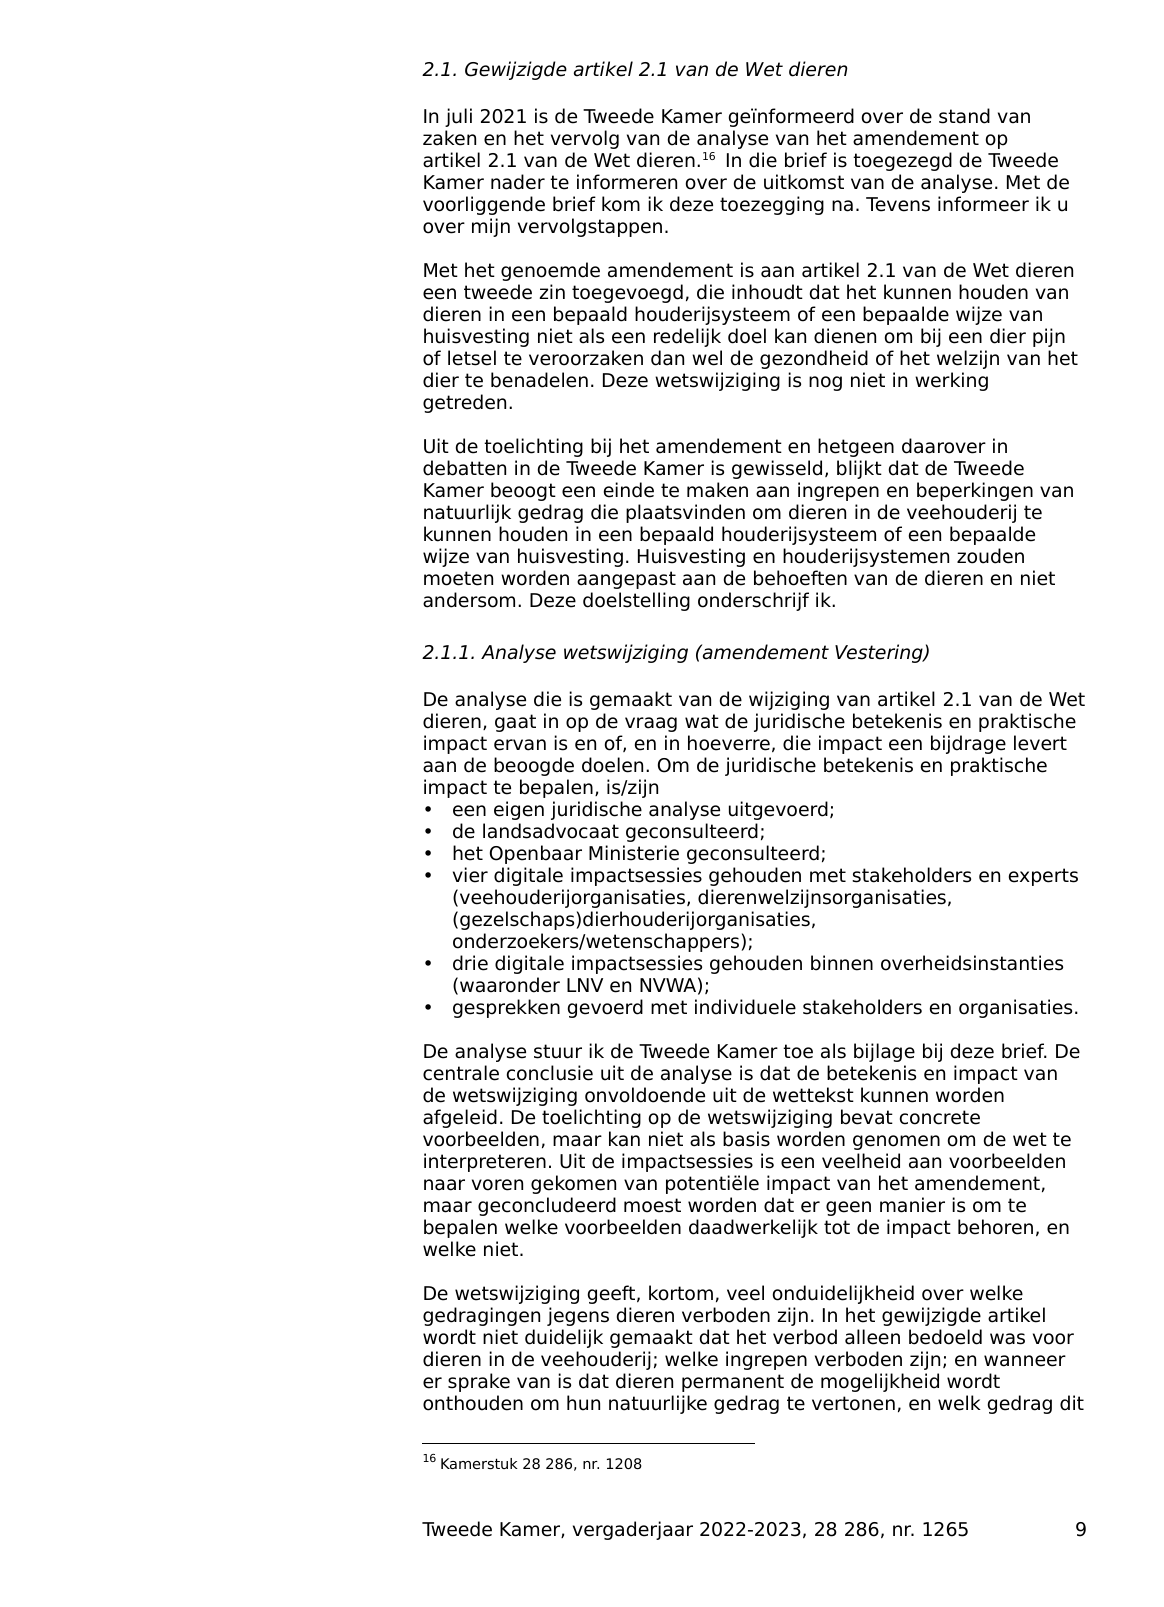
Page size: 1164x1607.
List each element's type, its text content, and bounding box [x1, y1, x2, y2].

text De analyse die is gemaakt van de wijziging van artikel 2.1 van de Wet dieren, gaat in op de vraag wat de juridische betekenis en praktische impact ervan is en of, en in hoeverre, die impact een bijdrage levert aan de beoogde doelen. Om de juridische betekenis en praktische impact te bepalen, is/zijn [422, 689, 1087, 799]
text De analyse stuur ik de Tweede Kamer toe als bijlage bij deze brief. De centrale conclusie uit de analyse is dat de betekenis en impact van de wetswijziging onvoldoende uit de wettekst kunnen worden afgeleid. De toelichting op de wetswijziging bevat concrete voorbeelden, maar kan niet als basis worden genomen om de wet te interpreteren. Uit de impactsessies is een veelheid aan voorbeelden naar voren gekomen van potentiële impact van het amendement, maar geconcludeerd moest worden dat er geen manier is om te bepalen welke voorbeelden daadwerkelijk tot de impact behoren, en welke niet. [422, 1041, 1087, 1261]
subtitle 2.1. Gewijzigde artikel 2.1 van de Wet dieren [422, 59, 1087, 81]
text • drie digitale impactsessies gehouden binnen overheidsinstanties (waaronder LNV en NVWA); [422, 953, 1087, 997]
text • het Openbaar Ministerie geconsulteerd; [422, 843, 1087, 865]
subtitle 2.1.1. Analyse wetswijziging (amendement Vestering) [422, 642, 1087, 664]
text • vier digitale impactsessies gehouden met stakeholders en experts (veehouderijorganisaties, dierenwelzijnsorganisaties, (gezelschaps)dierhouderijorganisaties, onderzoekers/wetenschappers); [422, 865, 1087, 953]
text De wetswijziging geeft, kortom, veel onduidelijkheid over welke gedragingen jegens dieren verboden zijn. In het gewijzigde artikel wordt niet duidelijk gemaakt dat het verbod alleen bedoeld was voor dieren in de veehouderij; welke ingrepen verboden zijn; en wanneer er sprake van is dat dieren permanent de mogelijkheid wordt onthouden om hun natuurlijke gedrag te vertonen, en welk gedrag dit [422, 1283, 1087, 1415]
text • gesprekken gevoerd met individuele stakeholders en organisaties. [422, 997, 1087, 1019]
text Kamerstuk 28 286, nr. 1208 [422, 1452, 1087, 1474]
text In juli 2021 is de Tweede Kamer geïnformeerd over de stand van zaken en het vervolg van de analyse van het amendement op artikel 2.1 van de Wet dieren. In die brief is toegezegd de Tweede Kamer nader te informeren over de uitkomst van de analyse. Met de voorliggende brief kom ik deze toezegging na. Tevens informeer ik u over mijn vervolgstappen. [422, 106, 1087, 238]
text Met het genoemde amendement is aan artikel 2.1 van de Wet dieren een tweede zin toegevoegd, die inhoudt dat het kunnen houden van dieren in een bepaald houderijsysteem of een bepaalde wijze van huisvesting niet als een redelijk doel kan dienen om bij een dier pijn of letsel te veroorzaken dan wel de gezondheid of het welzijn van het dier te benadelen. Deze wetswijziging is nog niet in werking getreden. [422, 260, 1087, 414]
text Uit de toelichting bij het amendement en hetgeen daarover in debatten in de Tweede Kamer is gewisseld, blijkt dat de Tweede Kamer beoogt een einde te maken aan ingrepen en beperkingen van natuurlijk gedrag die plaatsvinden om dieren in de veehouderij te kunnen houden in een bepaald houderijsysteem of een bepaalde wijze van huisvesting. Huisvesting en houderijsystemen zouden moeten worden aangepast aan de behoeften van de dieren en niet andersom. Deze doelstelling onderschrijf ik. [422, 436, 1087, 612]
text • de landsadvocaat geconsulteerd; [422, 821, 1087, 843]
text • een eigen juridische analyse uitgevoerd; [422, 799, 1087, 821]
